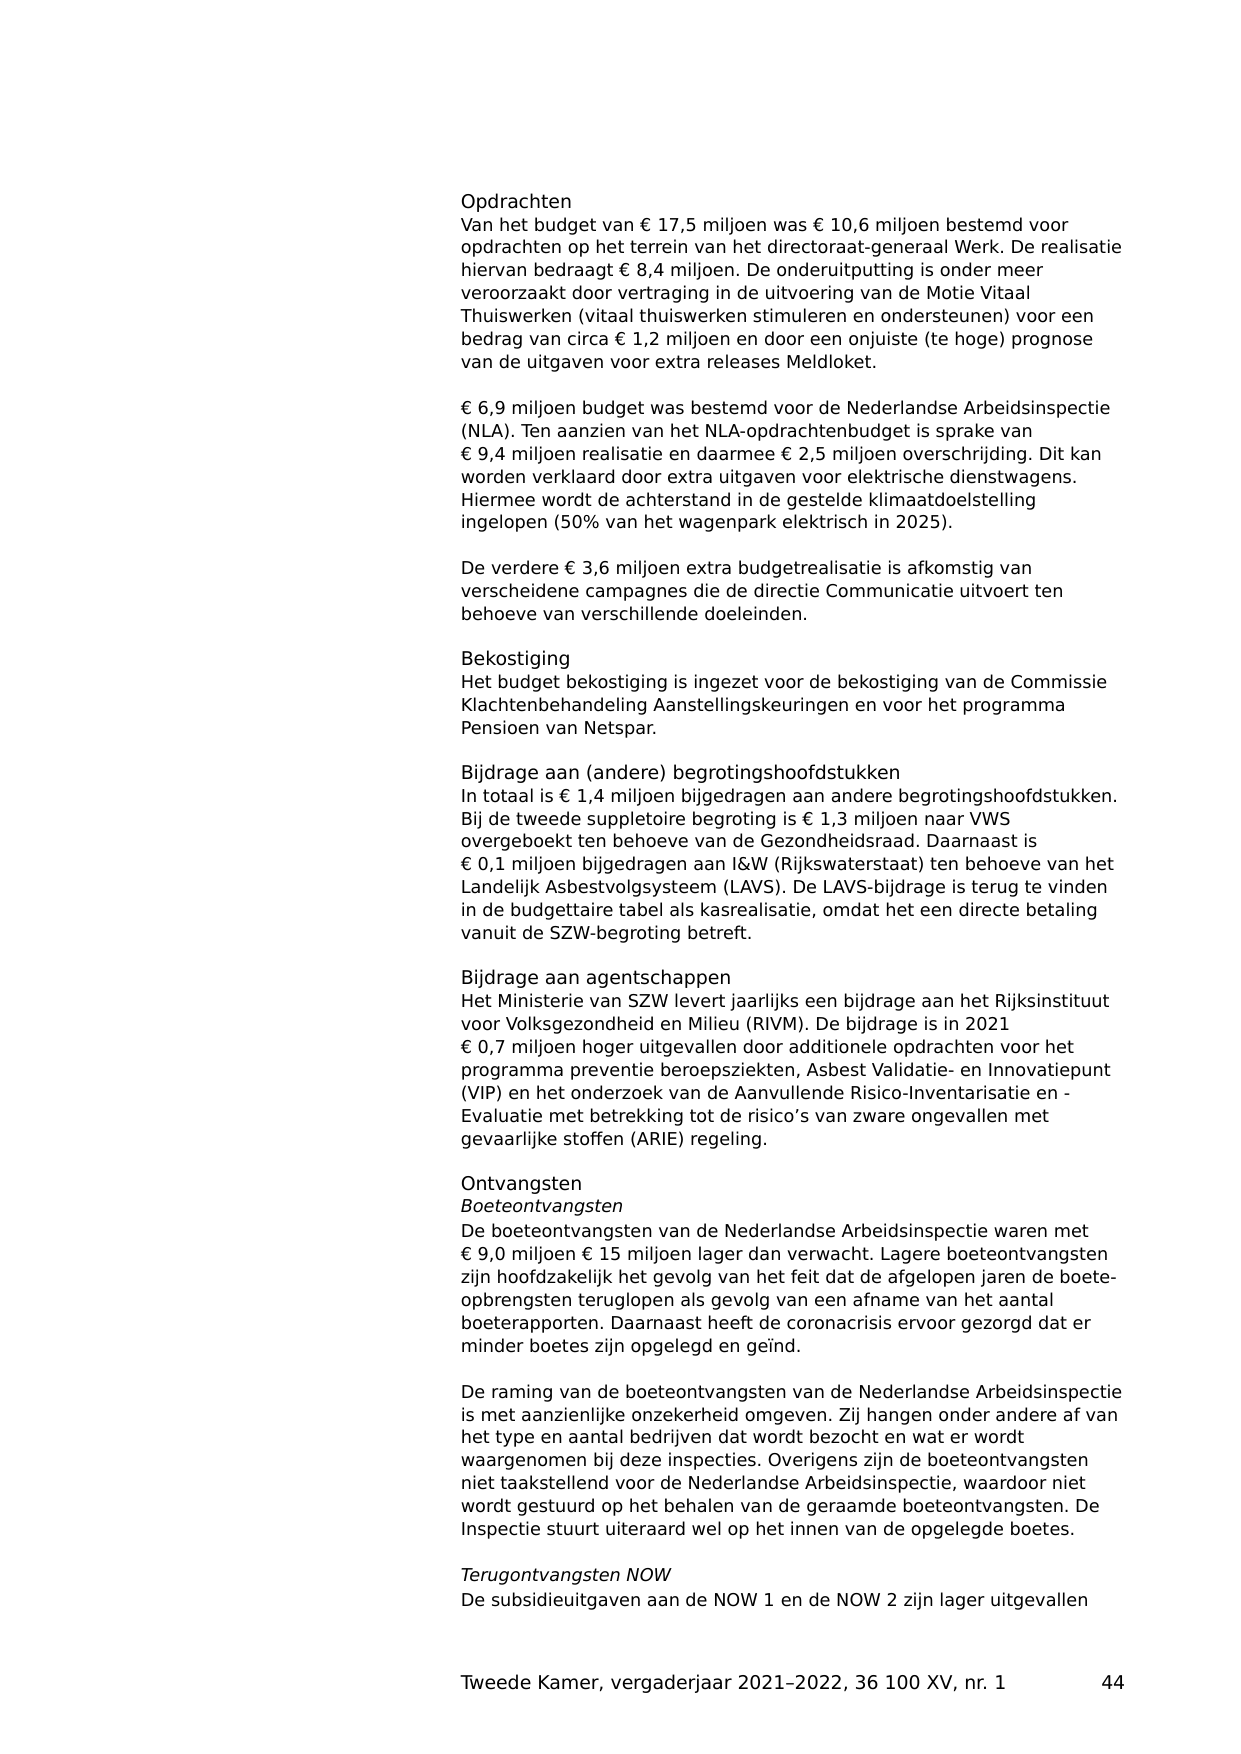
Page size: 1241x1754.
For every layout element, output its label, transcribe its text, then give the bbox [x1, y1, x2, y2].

text € 6,9 miljoen budget was bestemd voor de Nederlandse Arbeidsinspectie (NLA). Ten aanzien van het NLA-opdrachtenbudget is sprake van € 9,4 miljoen realisatie en daarmee € 2,5 miljoen overschrijding. Dit kan worden verklaard door extra uitgaven voor elektrische dienstwagens. Hiermee wordt de achterstand in de gestelde klimaatdoelstelling ingelopen (50% van het wagenpark elektrisch in 2025). [461, 396, 1125, 533]
text De verdere € 3,6 miljoen extra budgetrealisatie is afkomstig van verscheidene campagnes die de directie Communicatie uitvoert ten behoeve van verschillende doeleinden. [461, 556, 1125, 625]
text Terugontvangsten NOW [461, 1563, 1125, 1586]
text Het Ministerie van SZW levert jaarlijks een bijdrage aan het Rijksinstituut voor Volksgezondheid en Milieu (RIVM). De bijdrage is in 2021 € 0,7 miljoen hoger uitgevallen door additionele opdrachten voor het programma preventie beroepsziekten, Asbest Validatie- en Innovatiepunt (VIP) en het onderzoek van de Aanvullende Risico-Inventarisatie en -Evaluatie met betrekking tot de risico’s van zware ongevallen met gevaarlijke stoffen (ARIE) regeling. [461, 989, 1125, 1149]
text Van het budget van € 17,5 miljoen was € 10,6 miljoen bestemd voor opdrachten op het terrein van het directoraat-generaal Werk. De realisatie hiervan bedraagt € 8,4 miljoen. De onderuitputting is onder meer veroorzaakt door vertraging in de uitvoering van de Motie Vitaal Thuiswerken (vitaal thuiswerken stimuleren en ondersteunen) voor een bedrag van circa € 1,2 miljoen en door een onjuiste (te hoge) prognose van de uitgaven voor extra releases Meldloket. [461, 213, 1125, 373]
text De subsidieuitgaven aan de NOW 1 en de NOW 2 zijn lager uitgevallen [461, 1588, 1125, 1611]
title Ontvangsten [461, 1172, 1125, 1194]
title Opdrachten [461, 191, 1125, 213]
text Het budget bekostiging is ingezet voor de bekostiging van de Commissie Klachtenbehandeling Aanstellingskeuringen en voor het programma Pensioen van Netspar. [461, 670, 1125, 739]
text Boeteontvangsten [461, 1194, 1125, 1217]
text De raming van de boeteontvangsten van de Nederlandse Arbeidsinspectie is met aanzienlijke onzekerheid omgeven. Zij hangen onder andere af van het type en aantal bedrijven dat wordt bezocht en wat er wordt waargenomen bij deze inspecties. Overigens zijn de boeteontvangsten niet taakstellend voor de Nederlandse Arbeidsinspectie, waardoor niet wordt gestuurd op het behalen van de geraamde boeteontvangsten. De Inspectie stuurt uiteraard wel op het innen van de opgelegde boetes. [461, 1380, 1125, 1540]
title Bijdrage aan agentschappen [461, 967, 1125, 989]
title Bijdrage aan (andere) begrotingshoofdstukken [461, 762, 1125, 784]
text De boeteontvangsten van de Nederlandse Arbeidsinspectie waren met € 9,0 miljoen € 15 miljoen lager dan verwacht. Lagere boeteontvangsten zijn hoofdzakelijk het gevolg van het feit dat de afgelopen jaren de boete-opbrengsten teruglopen als gevolg van een afname van het aantal boeterapporten. Daarnaast heeft de coronacrisis ervoor gezorgd dat er minder boetes zijn opgelegd en geïnd. [461, 1219, 1125, 1357]
text In totaal is € 1,4 miljoen bijgedragen aan andere begrotingshoofdstukken. Bij de tweede suppletoire begroting is € 1,3 miljoen naar VWS overgeboekt ten behoeve van de Gezondheidsraad. Daarnaast is € 0,1 miljoen bijgedragen aan I&W (Rijkswaterstaat) ten behoeve van het Landelijk Asbestvolgsysteem (LAVS). De LAVS-bijdrage is terug te vinden in de budgettaire tabel als kasrealisatie, omdat het een directe betaling vanuit de SZW-begroting betreft. [461, 784, 1125, 944]
title Bekostiging [461, 648, 1125, 670]
